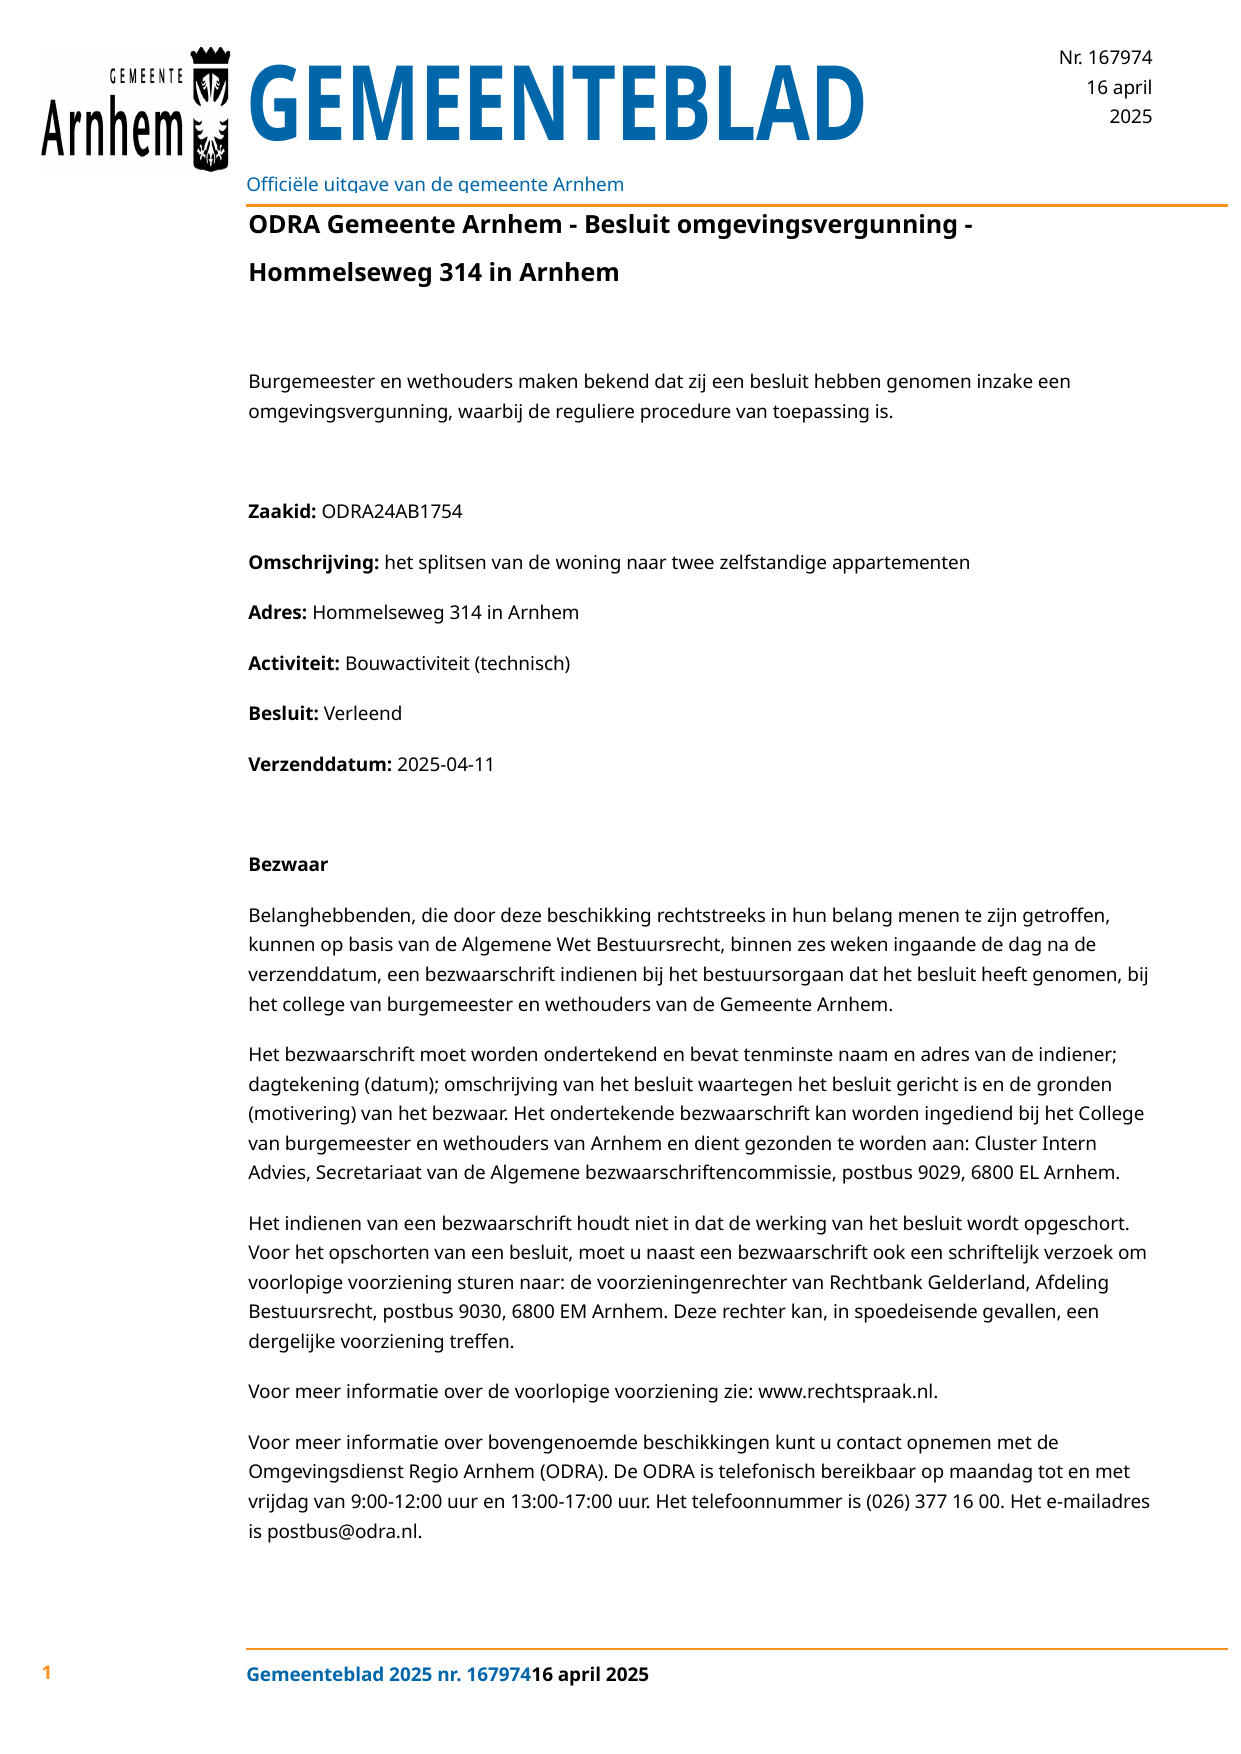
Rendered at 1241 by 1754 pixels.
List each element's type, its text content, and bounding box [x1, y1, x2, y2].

text Verzenddatum: 2025-04-11 [248, 751, 1152, 777]
text Omschrijving: het splitsen van de woning naar twee zelfstandige appartementen [248, 549, 1152, 575]
text Burgemeester en wethouders maken bekend dat zij een besluit hebben genomen inzake een omgevingsvergunning, waarbij de reguliere procedure van toepassing is. [248, 368, 1152, 424]
text Het indienen van een bezwaarschrift houdt niet in dat de werking van het besluit wordt opgeschort. Voor het opschorten van een besluit, moet u naast een bezwaarschrift ook een schriftelijk verzoek om voorlopige voorziening sturen naar: de voorzieningenrechter van Rechtbank Gelderland, Afdeling Bestuursrecht, postbus 9030, 6800 EM Arnhem. Deze rechter kan, in spoedeisende gevallen, een dergelijke voorziening treffen. [248, 1210, 1152, 1354]
text Belanghebbenden, die door deze beschikking rechtstreeks in hun belang menen te zijn getroffen, kunnen op basis van de Algemene Wet Bestuursrecht, binnen zes weken ingaande de dag na de verzenddatum, een bezwaarschrift indienen bij het bestuursorgaan dat het besluit heeft genomen, bij het college van burgemeester en wethouders van de Gemeente Arnhem. [248, 902, 1152, 1017]
text Voor meer informatie over bovengenoemde beschikkingen kunt u contact opnemen met de Omgevingsdienst Regio Arnhem (ODRA). De ODRA is telefonisch bereikbaar op maandag tot en met vrijdag van 9:00-12:00 uur en 13:00-17:00 uur. Het telefoonnummer is (026) 377 16 00. Het e-mailadres is postbus@odra.nl. [248, 1429, 1152, 1544]
text Bezwaar [248, 852, 1152, 877]
text Besluit: Verleend [248, 700, 1152, 726]
text Activiteit: Bouwactiviteit (technisch) [248, 650, 1152, 676]
text Het bezwaarschrift moet worden ondertekend en bevat tenminste naam en adres van de indiener; dagtekening (datum); omschrijving van het besluit waartegen het besluit gericht is en de gronden (motivering) van het bezwaar. Het ondertekende bezwaarschrift kan worden ingediend bij het College van burgemeester en wethouders van Arnhem en dient gezonden te worden aan: Cluster Intern Advies, Secretariaat van de Algemene bezwaarschriftencommissie, postbus 9029, 6800 EL Arnhem. [248, 1041, 1152, 1185]
text Voor meer informatie over de voorlopige voorziening zie: www.rechtspraak.nl. [248, 1379, 1152, 1404]
text Adres: Hommelseweg 314 in Arnhem [248, 599, 1152, 625]
text Zaakid: ODRA24AB1754 [248, 499, 1152, 524]
text ODRA Gemeente Arnhem - Besluit omgevingsvergunning - Hommelseweg 314 in Arnhem [248, 207, 1152, 288]
picture [41, 47, 231, 172]
